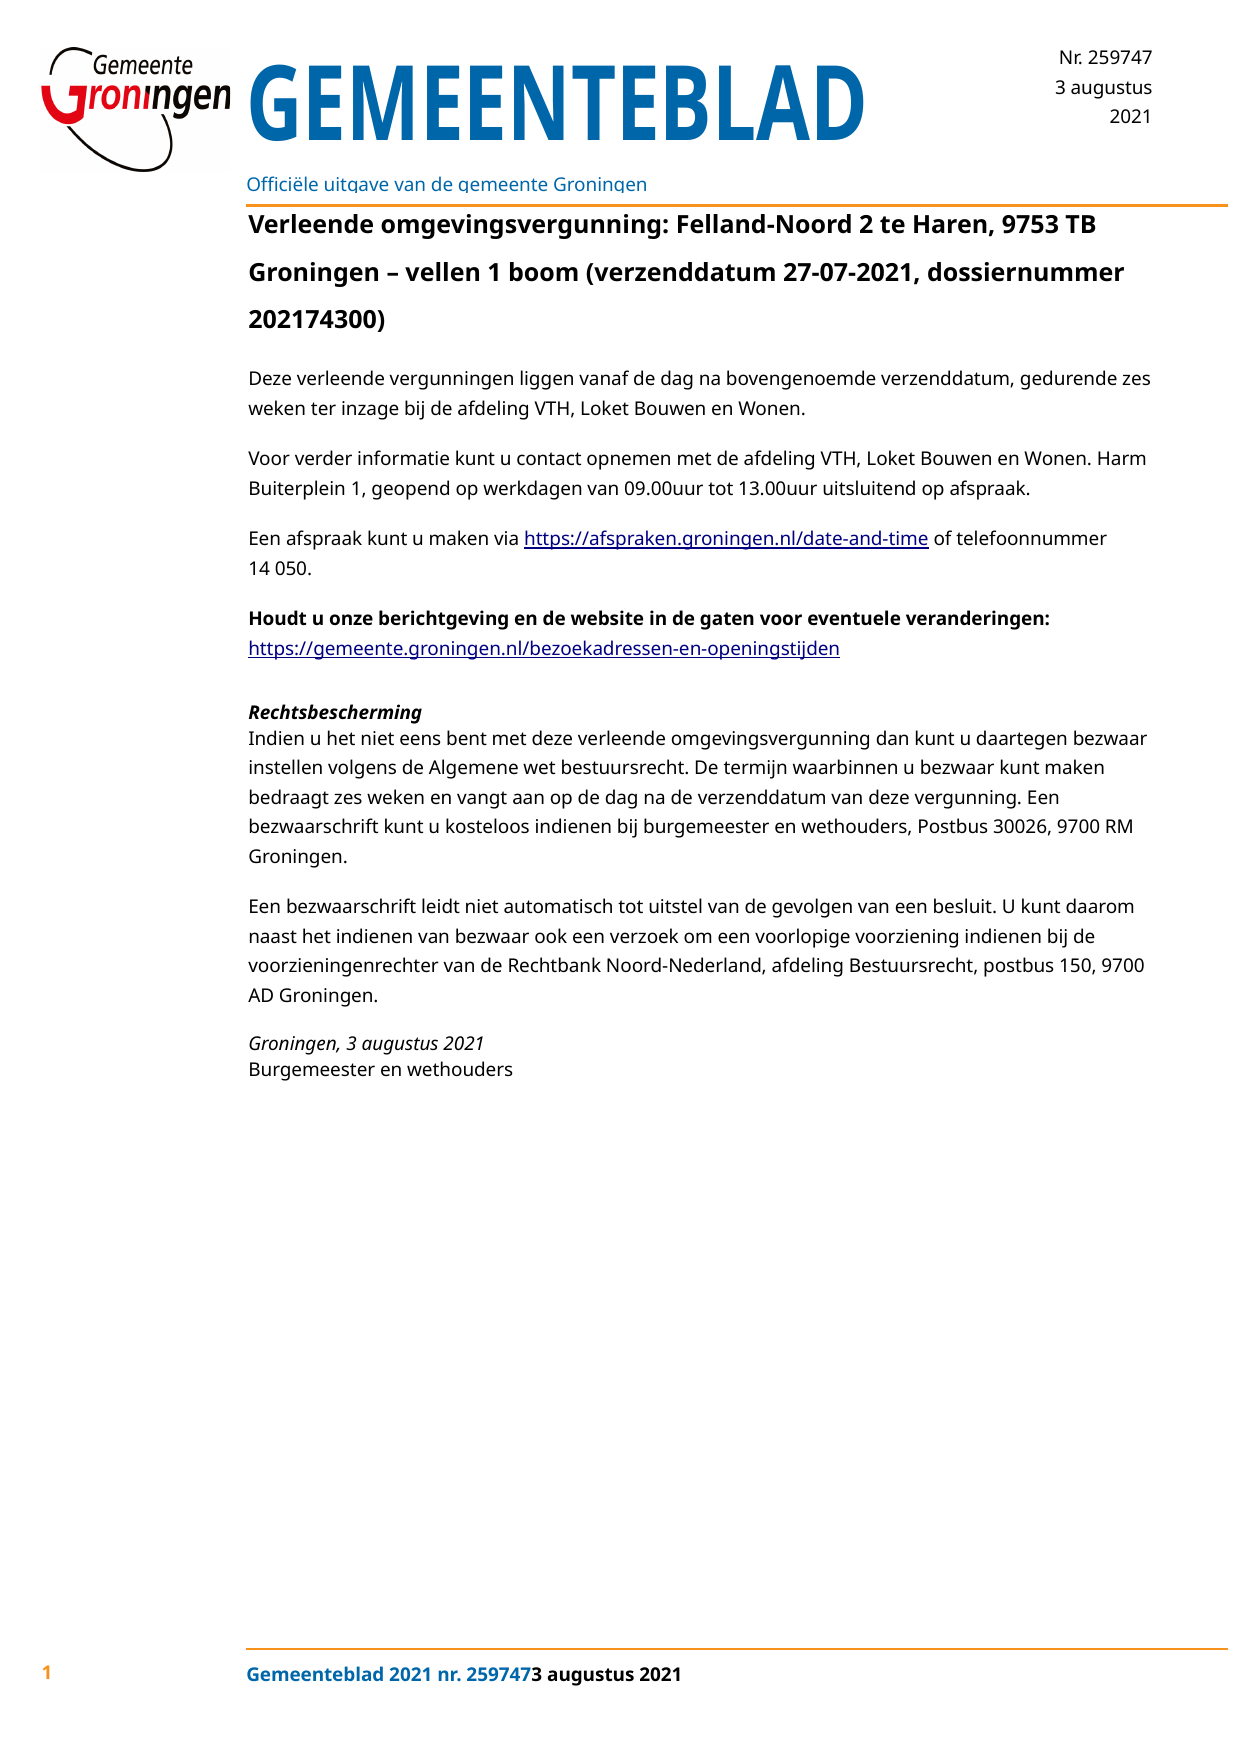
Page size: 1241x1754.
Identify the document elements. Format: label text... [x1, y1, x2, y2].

text Houdt u onze berichtgeving en de website in de gaten voor eventuele veranderingen: https://gemeente.groningen.nl/bezoekadressen-en-openingstijden [248, 606, 1152, 661]
text Een bezwaarschrift leidt niet automatisch tot uitstel van de gevolgen van een besluit. U kunt daarom naast het indienen van bezwaar ook een verzoek om een voorlopige voorziening indienen bij de voorzieningenrechter van de Rechtbank Noord-Nederland, afdeling Bestuursrecht, postbus 150, 9700 AD Groningen. [248, 893, 1152, 1008]
text Groningen, 3 augustus 2021 [248, 1030, 1152, 1056]
text Indien u het niet eens bent met deze verleende omgevingsvergunning dan kunt u daartegen bezwaar instellen volgens de Algemene wet bestuursrecht. De termijn waarbinnen u bezwaar kunt maken bedraagt zes weken en vangt aan op de dag na de verzenddatum van deze vergunning. Een bezwaarschrift kunt u kosteloos indienen bij burgemeester en wethouders, Postbus 30026, 9700 RM Groningen. [248, 725, 1152, 869]
text Een afspraak kunt u maken via https://afspraken.groningen.nl/date-and-time of telefoonnummer 14 050. [248, 526, 1152, 581]
text Burgemeester en wethouders [248, 1056, 1152, 1082]
text Rechtsbescherming [248, 699, 1152, 725]
text Voor verder informatie kunt u contact opnemen met de afdeling VTH, Loket Bouwen en Wonen. Harm Buiterplein 1, geopend op werkdagen van 09.00uur tot 13.00uur uitsluitend op afspraak. [248, 446, 1152, 501]
picture [41, 47, 231, 172]
text Deze verleende vergunningen liggen vanaf de dag na bovengenoemde verzenddatum, gedurende zes weken ter inzage bij de afdeling VTH, Loket Bouwen en Wonen. [248, 366, 1152, 421]
text Verleende omgevingsvergunning: Felland-Noord 2 te Haren, 9753 TB Groningen – vellen 1 boom (verzenddatum 27-07-2021, dossiernummer 202174300) [248, 207, 1152, 336]
